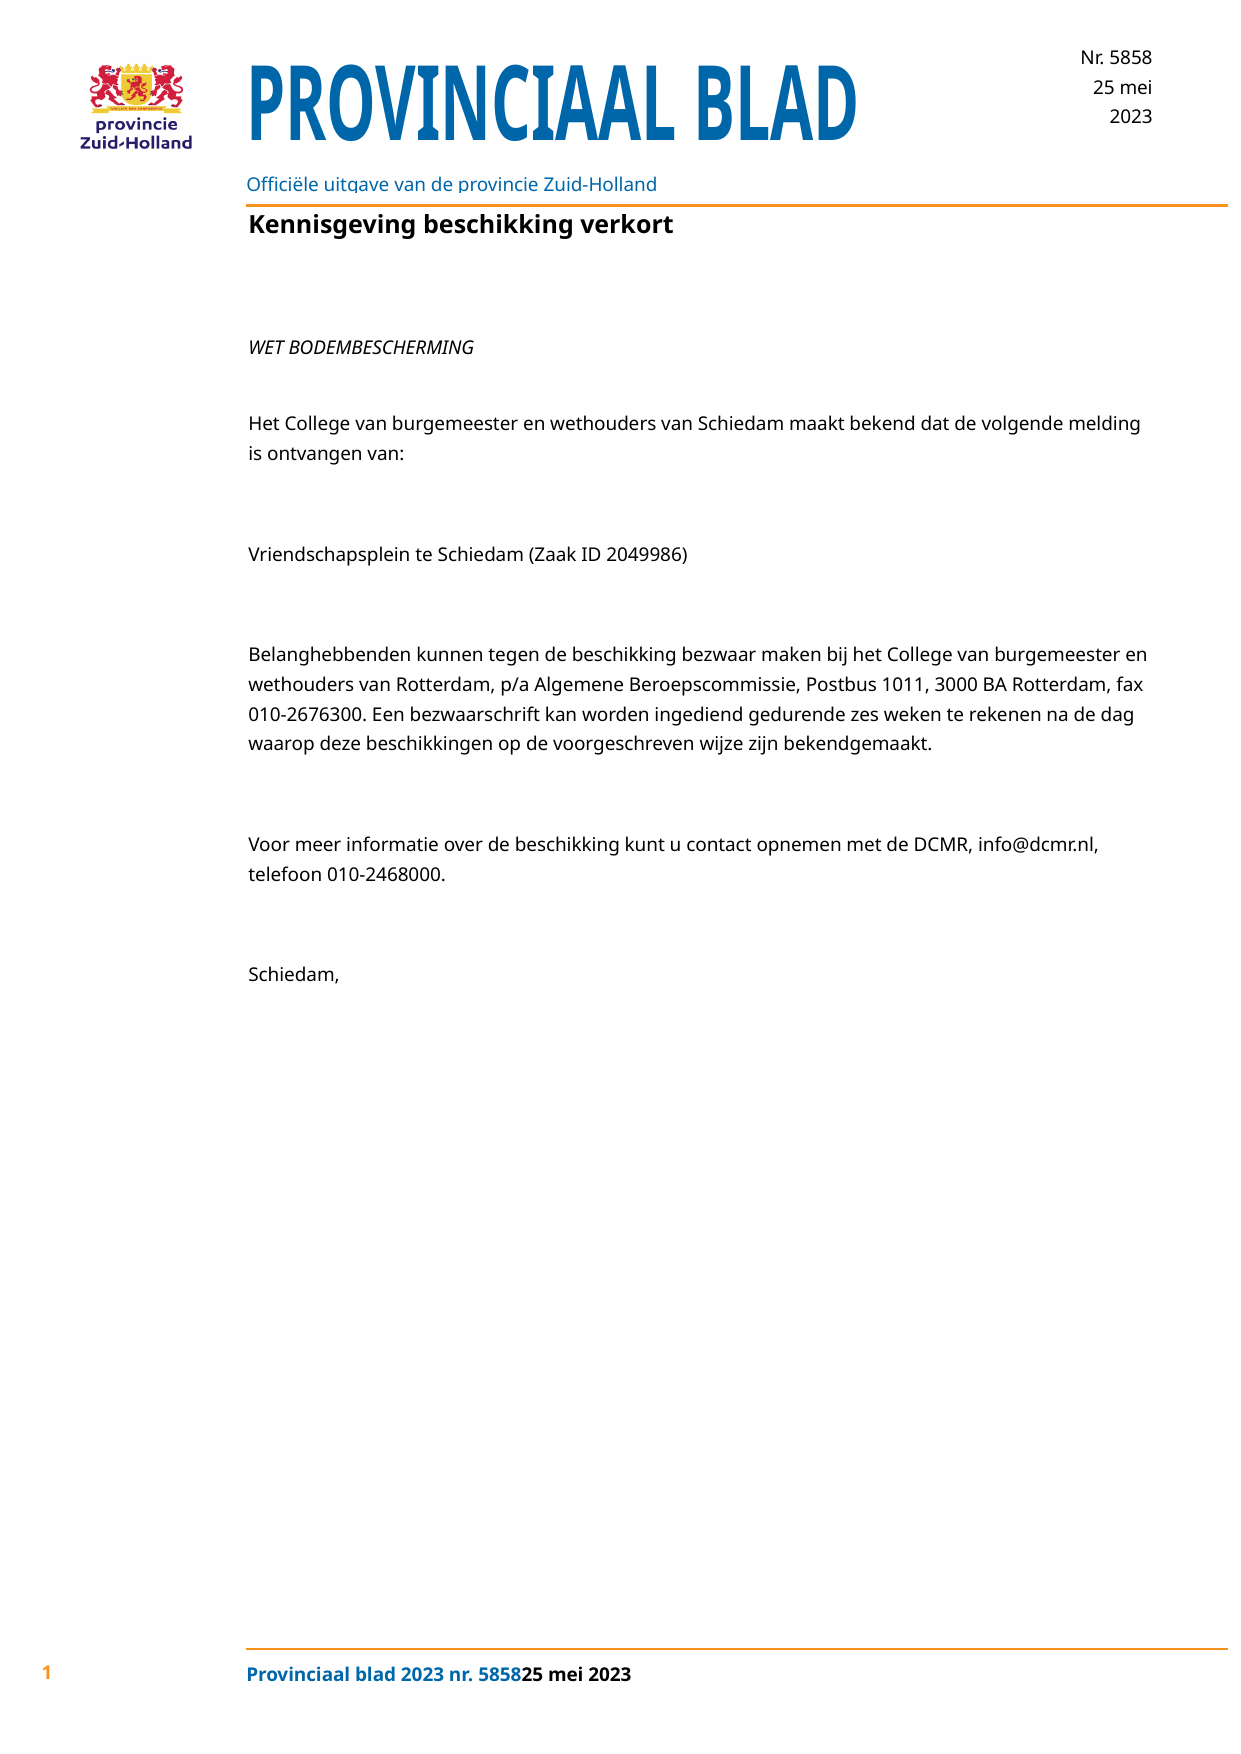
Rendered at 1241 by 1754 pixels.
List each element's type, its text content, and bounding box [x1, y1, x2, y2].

text Schiedam, [248, 962, 1152, 987]
text Het College van burgemeester en wethouders van Schiedam maakt bekend dat de volgende melding is ontvangen van: [248, 410, 1152, 466]
text Belanghebbenden kunnen tegen de beschikking bezwaar maken bij het College van burgemeester en wethouders van Rotterdam, p/a Algemene Beroepscommissie, Postbus 1011, 3000 BA Rotterdam, fax 010-2676300. Een bezwaarschrift kan worden ingediend gedurende zes weken te rekenen na de dag waarop deze beschikkingen op de voorgeschreven wijze zijn bekendgemaakt. [248, 642, 1152, 756]
text Kennisgeving beschikking verkort [248, 207, 1152, 241]
picture [41, 47, 231, 172]
text WET BODEMBESCHERMING [248, 334, 1152, 360]
text Voor meer informatie over de beschikking kunt u contact opnemen met de DCMR, info@dcmr.nl, telefoon 010-2468000. [248, 831, 1152, 887]
text Vriendschapsplein te Schiedam (Zaak ID 2049986) [248, 541, 1152, 567]
